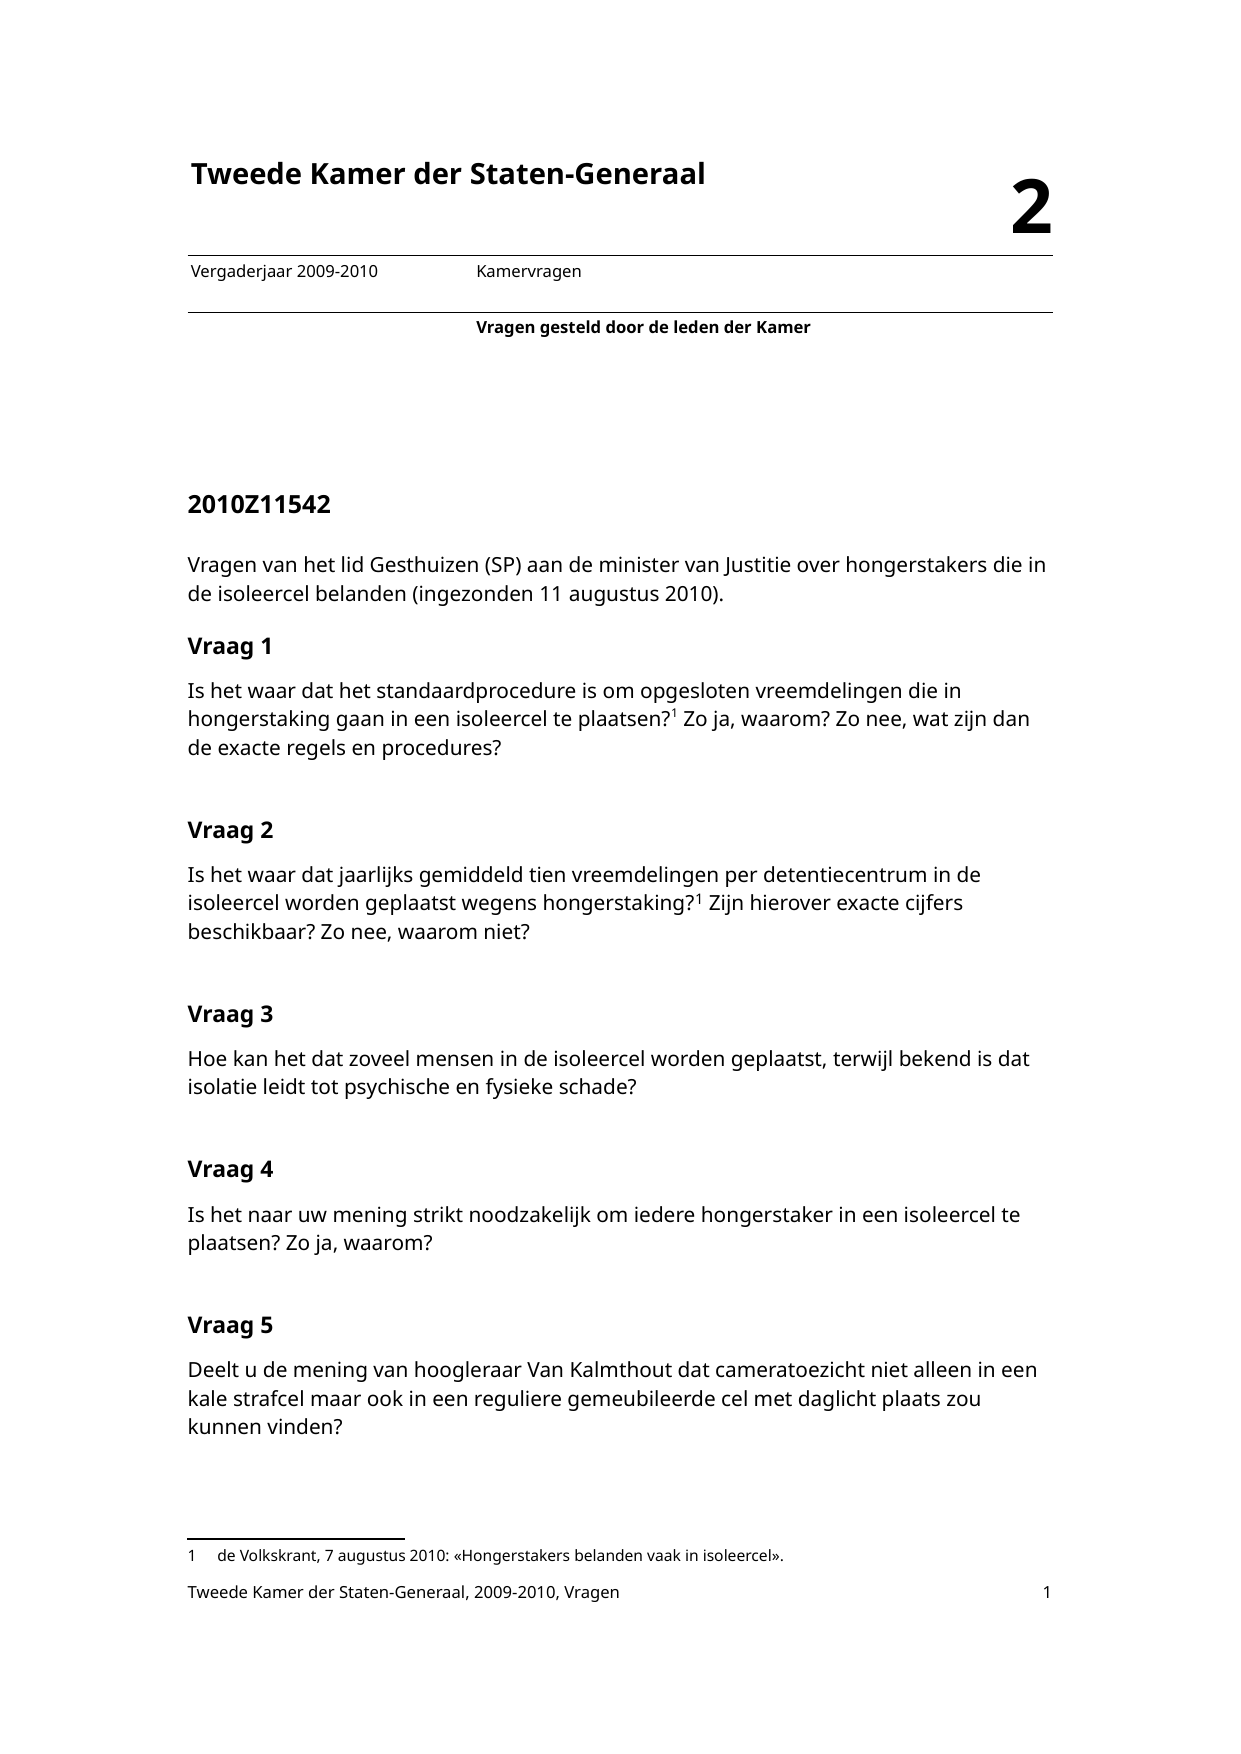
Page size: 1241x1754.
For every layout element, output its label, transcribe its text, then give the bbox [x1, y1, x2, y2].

subtitle Vraag 2 [187, 814, 1053, 845]
subtitle Vraag 4 [187, 1153, 1053, 1185]
text Is het waar dat het standaardprocedure is om opgesloten vreemdelingen die in hongerstaking gaan in een isoleercel te plaatsen? Zo ja, waarom? Zo nee, wat zijn dan de exacte regels en procedures? [187, 676, 1053, 761]
text de Volkskrant, 7 augustus 2010: «Hongerstakers belanden vaak in isoleercel». [187, 1538, 1053, 1566]
table_cell Kamervragen [473, 256, 1053, 312]
subtitle Vraag 1 [187, 630, 1053, 661]
text Deelt u de mening van hoogleraar Van Kalmthout dat cameratoezicht niet alleen in een kale strafcel maar ook in een reguliere gemeubileerde cel met daglicht plaats zou kunnen vinden? [187, 1355, 1053, 1441]
table_header Tweede Kamer der Staten-Generaal [188, 150, 879, 255]
subtitle Vraag 5 [187, 1309, 1053, 1340]
text Is het naar uw mening strikt noodzakelijk om iedere hongerstaker in een isoleercel te plaatsen? Zo ja, waarom? [187, 1200, 1053, 1257]
text 2010Z11542 [187, 487, 1053, 521]
table_cell [188, 313, 473, 339]
text Is het waar dat jaarlijks gemiddeld tien vreemdelingen per detentiecentrum in de isoleercel worden geplaatst wegens hongerstaking?1 Zijn hierover exacte cijfers beschikbaar? Zo nee, waarom niet? [187, 860, 1053, 945]
table_header 2 [880, 150, 1053, 255]
text Hoe kan het dat zoveel mensen in de isoleercel worden geplaatst, terwijl bekend is dat isolatie leidt tot psychische en fysieke schade? [187, 1044, 1053, 1101]
subtitle Vraag 3 [187, 998, 1053, 1029]
text Vragen van het lid Gesthuizen (SP) aan de minister van Justitie over hongerstakers die in de isoleercel belanden (ingezonden 11 augustus 2010). [187, 550, 1053, 607]
table_cell Vergaderjaar 2009-2010 [188, 256, 473, 312]
table_cell Vragen gesteld door de leden der Kamer [473, 313, 1053, 339]
